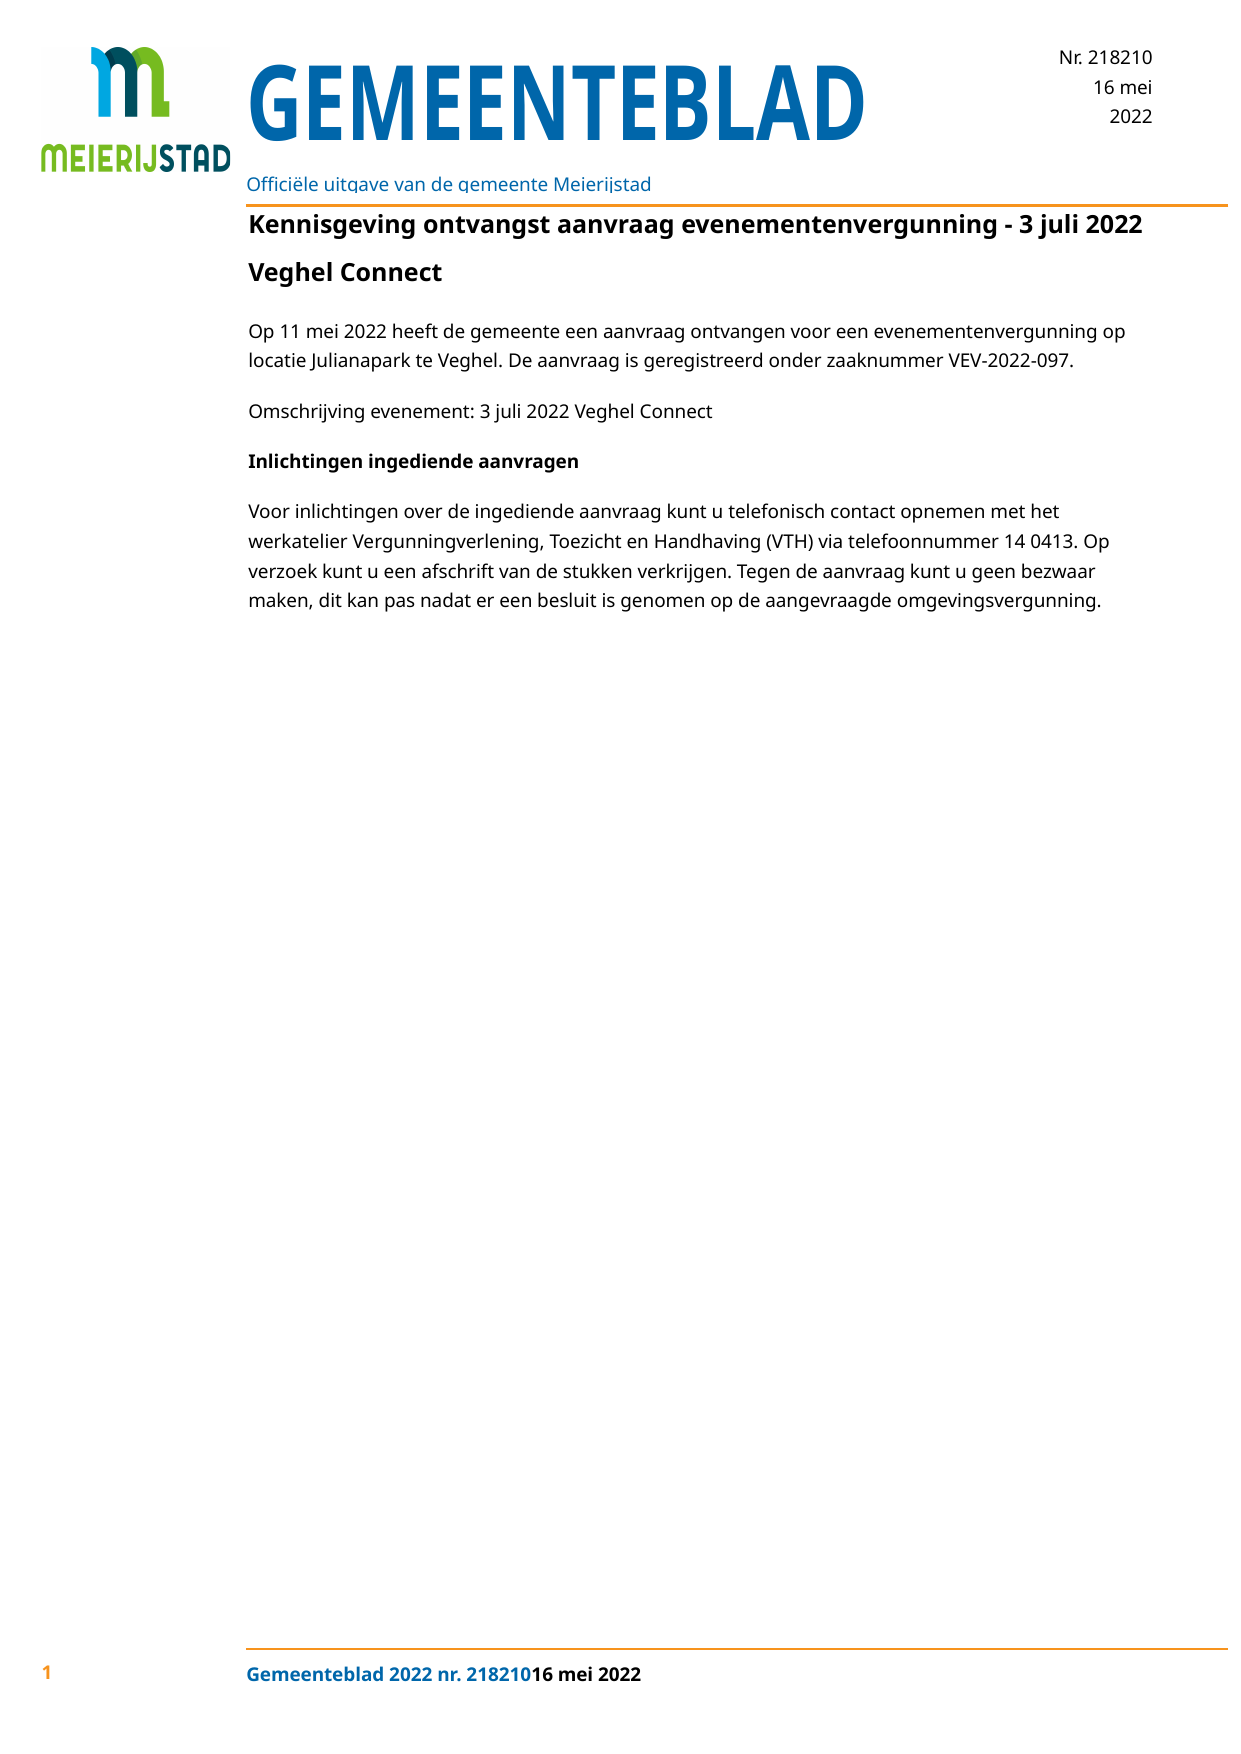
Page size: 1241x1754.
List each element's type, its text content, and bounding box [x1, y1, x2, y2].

picture [41, 47, 231, 172]
text Voor inlichtingen over de ingediende aanvraag kunt u telefonisch contact opnemen met het werkatelier Vergunningverlening, Toezicht en Handhaving (VTH) via telefoonnummer 14 0413. Op verzoek kunt u een afschrift van de stukken verkrijgen. Tegen de aanvraag kunt u geen bezwaar maken, dit kan pas nadat er een besluit is genomen op de aangevraagde omgevingsvergunning. [248, 499, 1152, 613]
text Op 11 mei 2022 heeft de gemeente een aanvraag ontvangen voor een evenementenvergunning op locatie Julianapark te Veghel. De aanvraag is geregistreerd onder zaaknummer VEV-2022-097. [248, 318, 1152, 373]
text Omschrijving evenement: 3 juli 2022 Veghel Connect [248, 398, 1152, 424]
text Kennisgeving ontvangst aanvraag evenementenvergunning - 3 juli 2022 Veghel Connect [248, 207, 1152, 288]
text Inlichtingen ingediende aanvragen [248, 448, 1152, 474]
